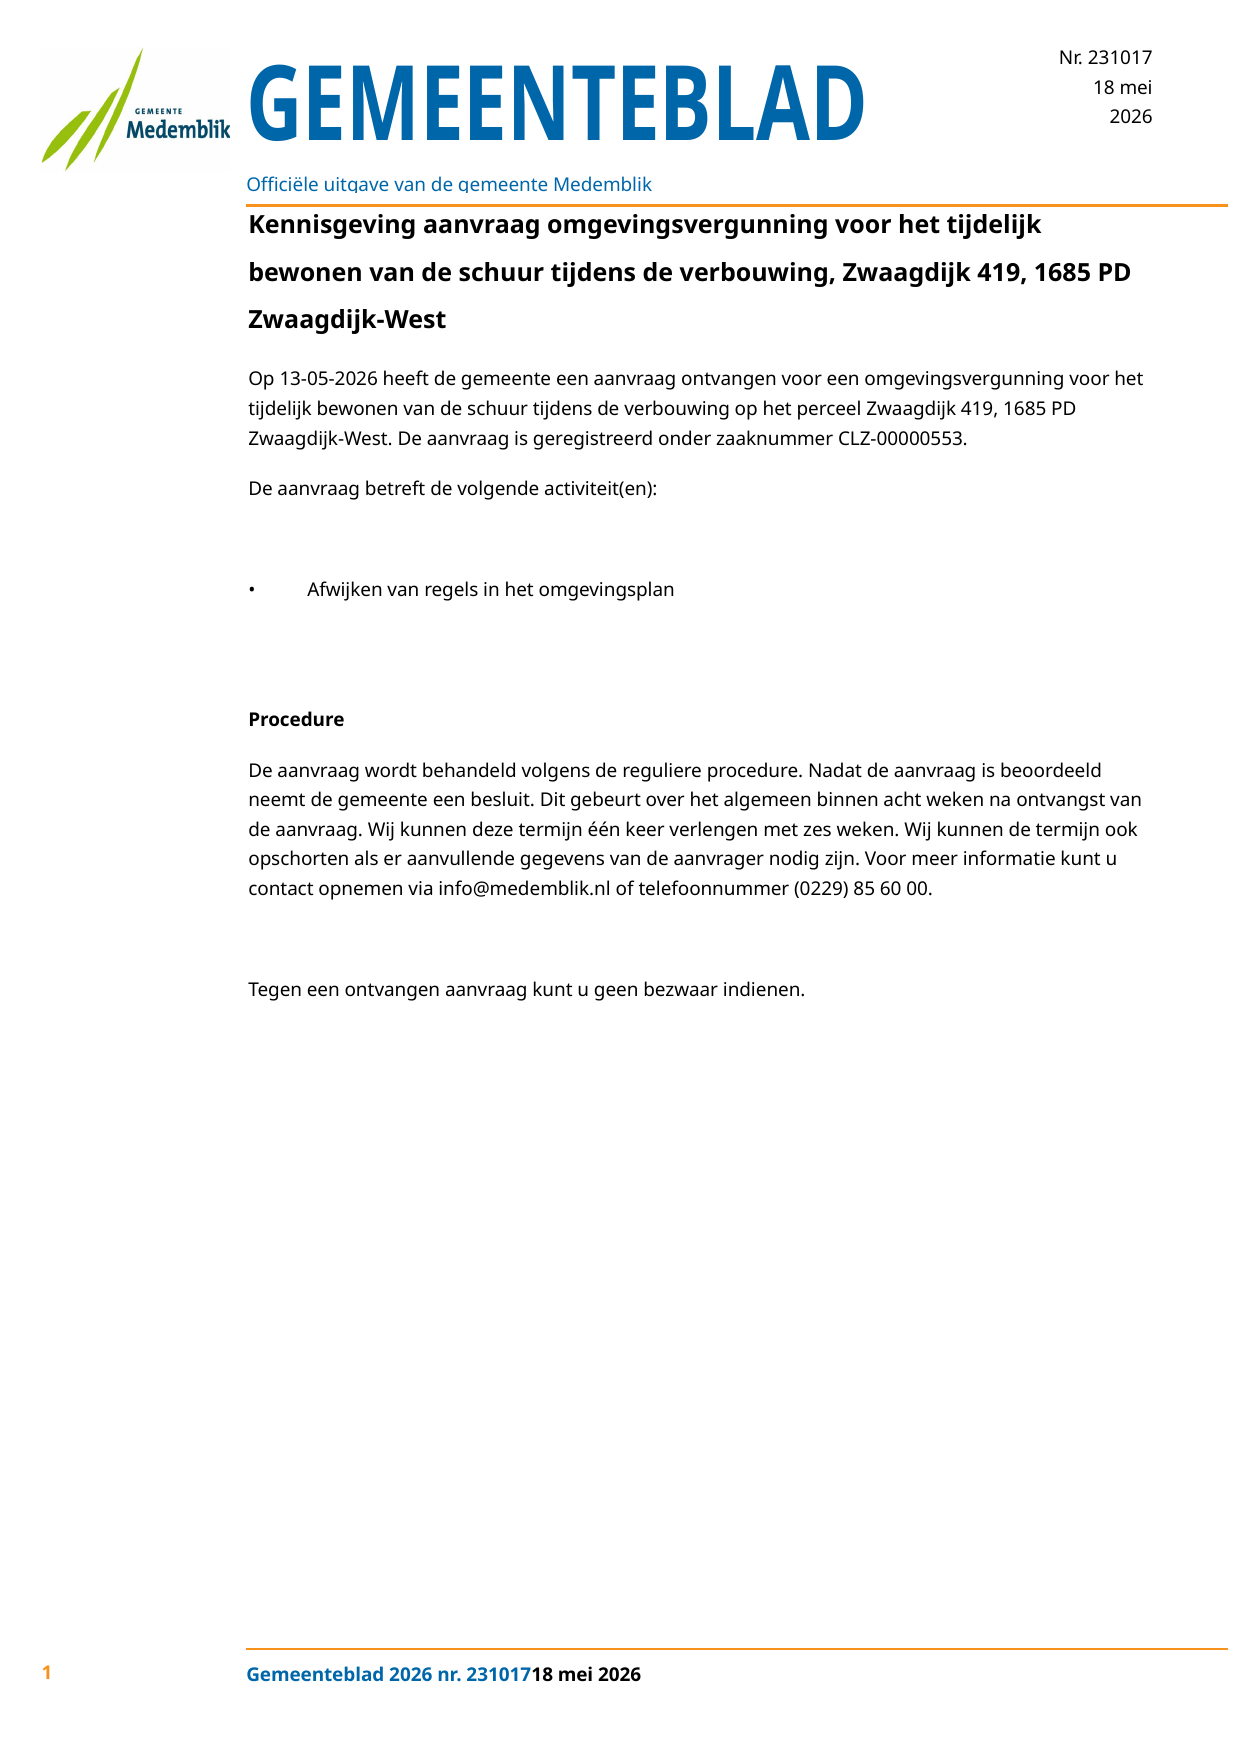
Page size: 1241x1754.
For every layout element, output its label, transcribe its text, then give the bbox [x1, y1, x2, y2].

list Afwijken van regels in het omgevingsplan [248, 576, 1152, 602]
picture [41, 47, 231, 172]
text Op 13-05-2026 heeft de gemeente een aanvraag ontvangen voor een omgevingsvergunning voor het tijdelijk bewonen van de schuur tijdens de verbouwing op het perceel Zwaagdijk 419, 1685 PD Zwaagdijk-West. De aanvraag is geregistreerd onder zaaknummer CLZ-00000553. [248, 366, 1152, 450]
text Procedure [248, 706, 1152, 732]
text De aanvraag betreft de volgende activiteit(en): [248, 475, 1152, 501]
text Kennisgeving aanvraag omgevingsvergunning voor het tijdelijk bewonen van de schuur tijdens de verbouwing, Zwaagdijk 419, 1685 PD Zwaagdijk-West [248, 207, 1152, 336]
text Tegen een ontvangen aanvraag kunt u geen bezwaar indienen. [248, 976, 1152, 1002]
text De aanvraag wordt behandeld volgens de reguliere procedure. Nadat de aanvraag is beoordeeld neemt de gemeente een besluit. Dit gebeurt over het algemeen binnen acht weken na ontvangst van de aanvraag. Wij kunnen deze termijn één keer verlengen met zes weken. Wij kunnen de termijn ook opschorten als er aanvullende gegevens van de aanvrager nodig zijn. Voor meer informatie kunt u contact opnemen via info@medemblik.nl of telefoonnummer (0229) 85 60 00. [248, 757, 1152, 901]
